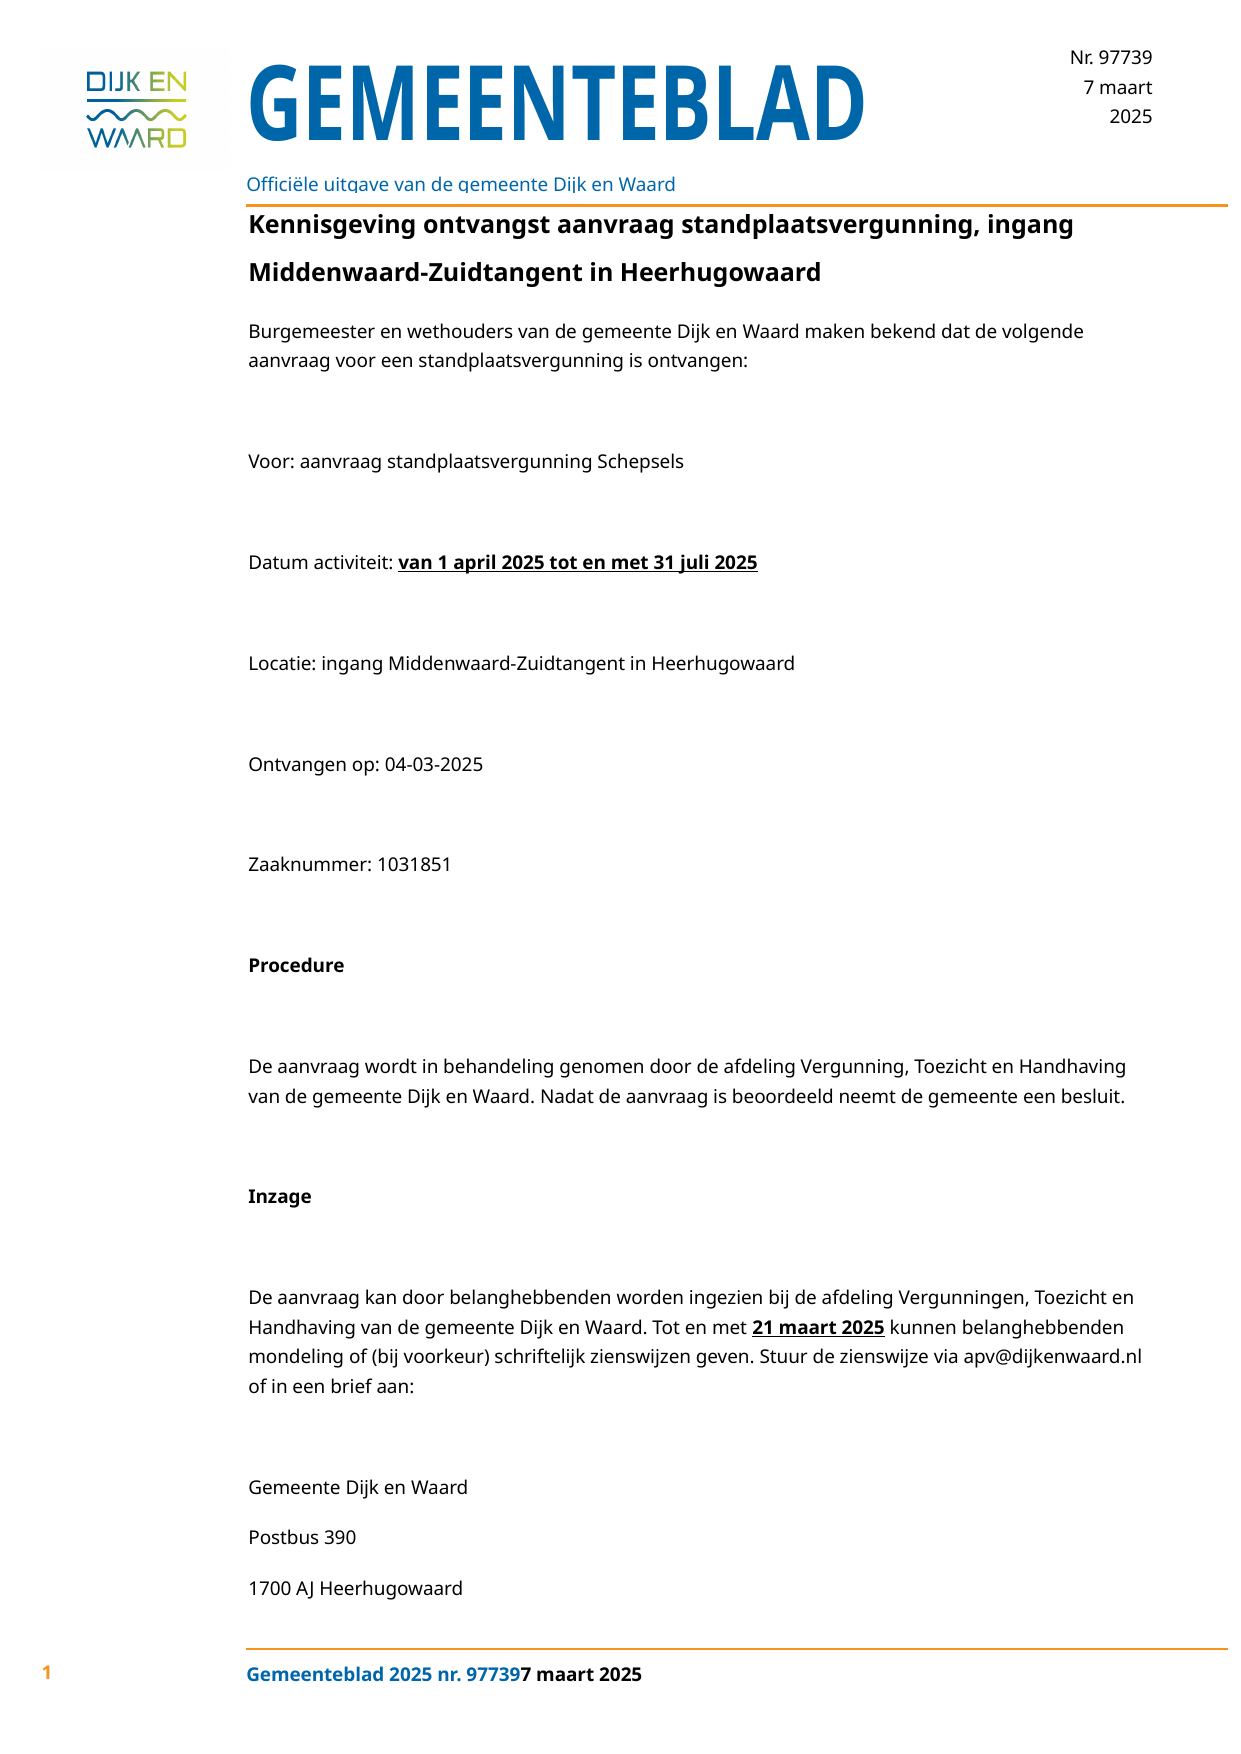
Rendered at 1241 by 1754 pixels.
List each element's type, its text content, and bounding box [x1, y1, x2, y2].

text Inzage [248, 1184, 1152, 1209]
text Voor: aanvraag standplaatsvergunning Schepsels [248, 448, 1152, 474]
text De aanvraag wordt in behandeling genomen door de afdeling Vergunning, Toezicht en Handhaving van de gemeente Dijk en Waard. Nadat de aanvraag is beoordeeld neemt de gemeente een besluit. [248, 1053, 1152, 1109]
text Locatie: ingang Middenwaard-Zuidtangent in Heerhugowaard [248, 650, 1152, 676]
picture [41, 47, 231, 172]
text Burgemeester en wethouders van de gemeente Dijk en Waard maken bekend dat de volgende aanvraag voor een standplaatsvergunning is ontvangen: [248, 318, 1152, 373]
text De aanvraag kan door belanghebbenden worden ingezien bij de afdeling Vergunningen, Toezicht en Handhaving van de gemeente Dijk en Waard. Tot en met 21 maart 2025 kunnen belanghebbenden mondeling of (bij voorkeur) schriftelijk zienswijzen geven. Stuur de zienswijze via apv@dijkenwaard.nl of in een brief aan: [248, 1284, 1152, 1399]
text Ontvangen op: 04-03-2025 [248, 751, 1152, 777]
text Zaaknummer: 1031851 [248, 852, 1152, 877]
text Kennisgeving ontvangst aanvraag standplaatsvergunning, ingang Middenwaard-Zuidtangent in Heerhugowaard [248, 207, 1152, 288]
text 1700 AJ Heerhugowaard [248, 1575, 1152, 1601]
text Procedure [248, 952, 1152, 978]
text Datum activiteit: van 1 april 2025 tot en met 31 juli 2025 [248, 549, 1152, 575]
text Postbus 390 [248, 1524, 1152, 1550]
text Gemeente Dijk en Waard [248, 1474, 1152, 1500]
